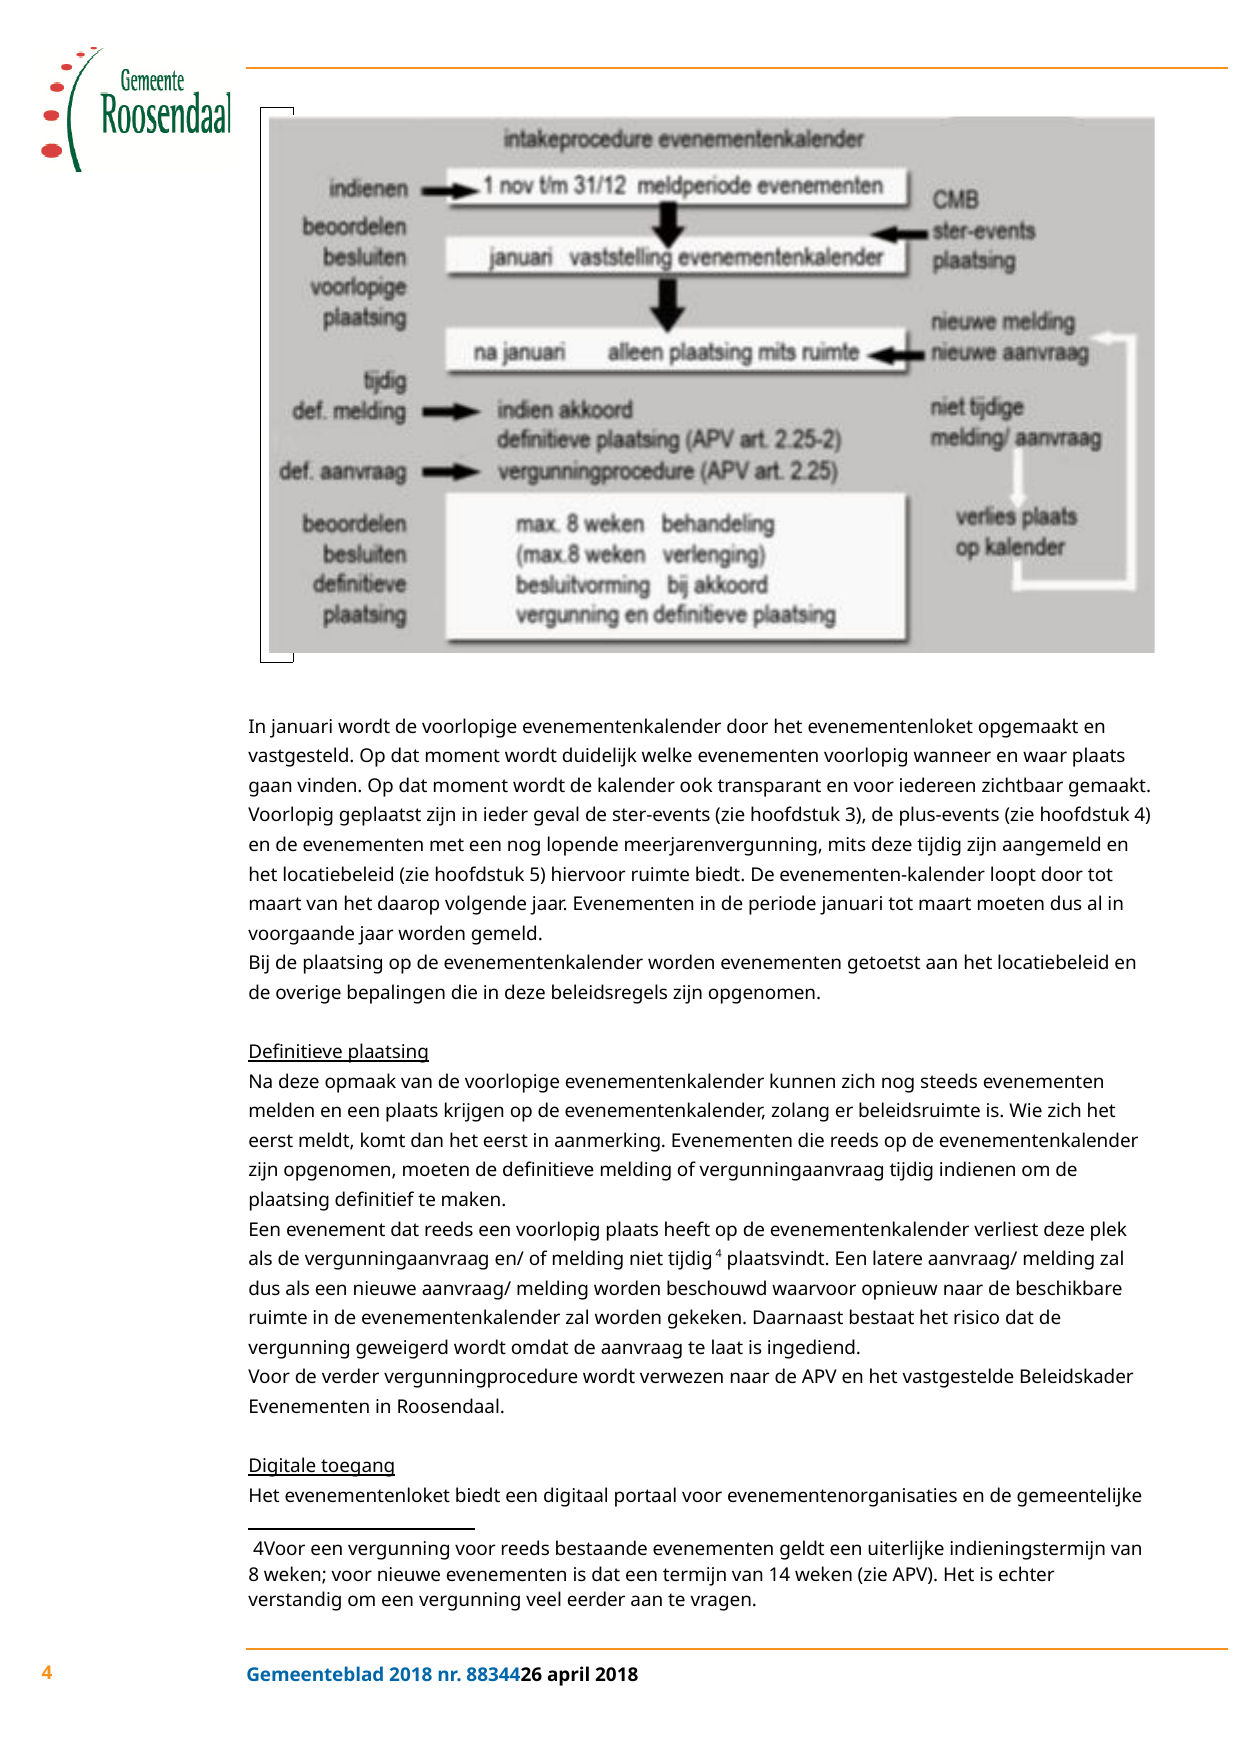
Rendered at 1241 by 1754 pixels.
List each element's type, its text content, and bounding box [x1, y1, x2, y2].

picture [268, 115, 1155, 653]
text Het evenementenloket biedt een digitaal portaal voor evenementenorganisaties en de gemeentelijke [248, 1482, 1152, 1508]
text Na deze opmaak van de voorlopige evenementenkalender kunnen zich nog steeds evenementen melden en een plaats krijgen op de evenementenkalender, zolang er beleidsruimte is. Wie zich het eerst meldt, komt dan het eerst in aanmerking. Evenementen die reeds op de evenementenkalender zijn opgenomen, moeten de definitieve melding of vergunningaanvraag tijdig indienen om de plaatsing definitief te maken. [248, 1068, 1152, 1212]
text Voor de verder vergunningprocedure wordt verwezen naar de APV en het vastgestelde Beleidskader Evenementen in Roosendaal. [248, 1364, 1152, 1419]
text Voor een vergunning voor reeds bestaande evenementen geldt een uiterlijke indieningstermijn van 8 weken; voor nieuwe evenementen is dat een termijn van 14 weken (zie APV). Het is echter verstandig om een vergunning veel eerder aan te vragen. [248, 1535, 1152, 1612]
text Bij de plaatsing op de evenementenkalender worden evenementen getoetst aan het locatiebeleid en de overige bepalingen die in deze beleidsregels zijn opgenomen. [248, 949, 1152, 1005]
text In januari wordt de voorlopige evenementenkalender door het evenementenloket opgemaakt en vastgesteld. Op dat moment wordt duidelijk welke evenementen voorlopig wanneer en waar plaats gaan vinden. Op dat moment wordt de kalender ook transparant en voor iedereen zichtbaar gemaakt. [248, 713, 1152, 798]
text Definitieve plaatsing [248, 1038, 1152, 1064]
text Voorlopig geplaatst zijn in ieder geval de ster-events (zie hoofdstuk 3), de plus-events (zie hoofdstuk 4) en de evenementen met een nog lopende meerjarenvergunning, mits deze tijdig zijn aangemeld en het locatiebeleid (zie hoofdstuk 5) hiervoor ruimte biedt. De evenementen-kalender loopt door tot maart van het daarop volgende jaar. Evenementen in de periode januari tot maart moeten dus al in voorgaande jaar worden gemeld. [248, 802, 1152, 946]
text Een evenement dat reeds een voorlopig plaats heeft op de evenementenkalender verliest deze plek als de vergunningaanvraag en/ of melding niet tijdig plaatsvindt. Een latere aanvraag/ melding zal dus als een nieuwe aanvraag/ melding worden beschouwd waarvoor opnieuw naar de beschikbare ruimte in de evenementenkalender zal worden gekeken. Daarnaast bestaat het risico dat de vergunning geweigerd wordt omdat de aanvraag te laat is ingediend. [248, 1216, 1152, 1360]
text Digitale toegang [248, 1452, 1152, 1478]
picture [41, 47, 231, 172]
